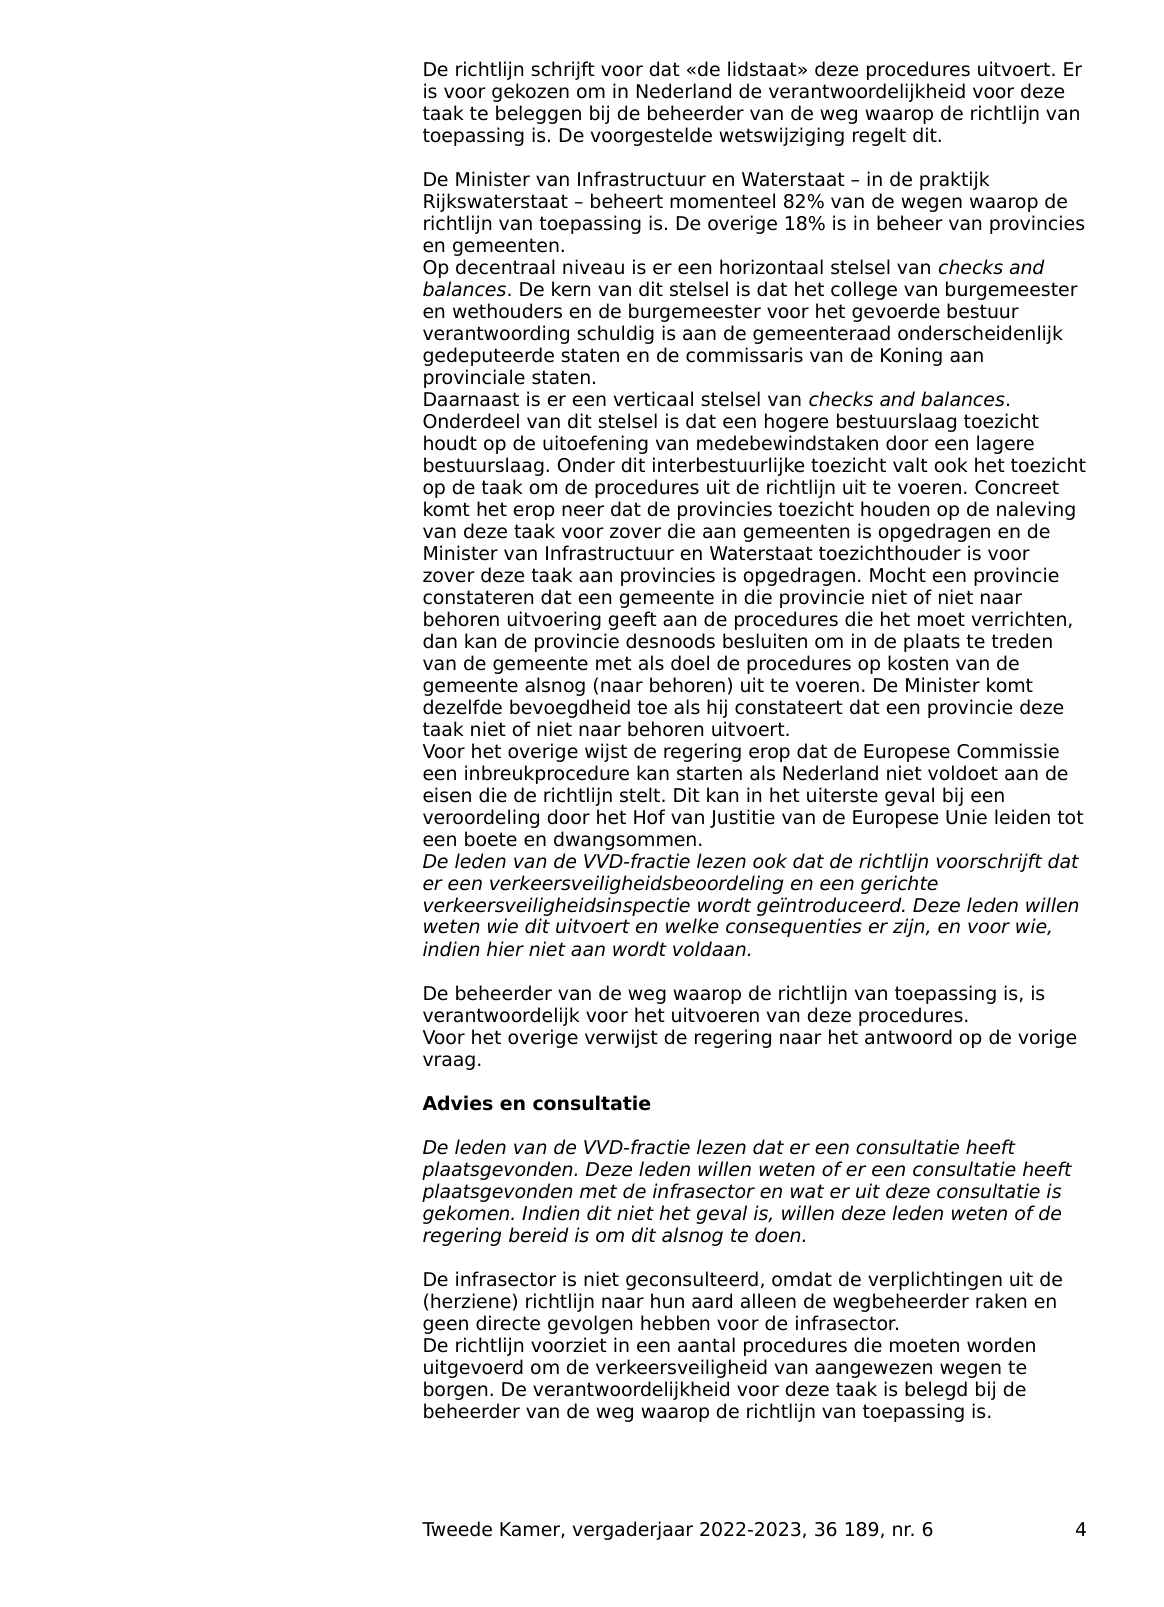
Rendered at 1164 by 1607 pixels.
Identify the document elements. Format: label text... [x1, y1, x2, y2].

text De richtlijn voorziet in een aantal procedures die moeten worden uitgevoerd om de verkeersveiligheid van aangewezen wegen te borgen. De verantwoordelijkheid voor deze taak is belegd bij de beheerder van de weg waarop de richtlijn van toepassing is. [422, 1335, 1087, 1423]
text De leden van de VVD-fractie lezen dat er een consultatie heeft plaatsgevonden. Deze leden willen weten of er een consultatie heeft plaatsgevonden met de infrasector en wat er uit deze consultatie is gekomen. Indien dit niet het geval is, willen deze leden weten of de regering bereid is om dit alsnog te doen. [422, 1137, 1087, 1247]
text De infrasector is niet geconsulteerd, omdat de verplichtingen uit de (herziene) richtlijn naar hun aard alleen de wegbeheerder raken en geen directe gevolgen hebben voor de infrasector. [422, 1269, 1087, 1335]
text Voor het overige verwijst de regering naar het antwoord op de vorige vraag. [422, 1027, 1087, 1071]
text De leden van de VVD-fractie lezen ook dat de richtlijn voorschrijft dat er een verkeersveiligheidsbeoordeling en een gerichte verkeersveiligheidsinspectie wordt geïntroduceerd. Deze leden willen weten wie dit uitvoert en welke consequenties er zijn, en voor wie, indien hier niet aan wordt voldaan. [422, 851, 1087, 960]
subtitle Advies en consultatie [422, 1093, 1087, 1115]
text De richtlijn schrijft voor dat «de lidstaat» deze procedures uitvoert. Er is voor gekozen om in Nederland de verantwoordelijkheid voor deze taak te beleggen bij de beheerder van de weg waarop de richtlijn van toepassing is. De voorgestelde wetswijziging regelt dit. [422, 59, 1087, 147]
text Daarnaast is er een verticaal stelsel van checks and balances. Onderdeel van dit stelsel is dat een hogere bestuurslaag toezicht houdt op de uitoefening van medebewindstaken door een lagere bestuurslaag. Onder dit interbestuurlijke toezicht valt ook het toezicht op de taak om de procedures uit de richtlijn uit te voeren. Concreet komt het erop neer dat de provincies toezicht houden op de naleving van deze taak voor zover die aan gemeenten is opgedragen en de Minister van Infrastructuur en Waterstaat toezichthouder is voor zover deze taak aan provincies is opgedragen. Mocht een provincie constateren dat een gemeente in die provincie niet of niet naar behoren uitvoering geeft aan de procedures die het moet verrichten, dan kan de provincie desnoods besluiten om in de plaats te treden van de gemeente met als doel de procedures op kosten van de gemeente alsnog (naar behoren) uit te voeren. De Minister komt dezelfde bevoegdheid toe als hij constateert dat een provincie deze taak niet of niet naar behoren uitvoert. [422, 389, 1087, 741]
text Op decentraal niveau is er een horizontaal stelsel van checks and balances. De kern van dit stelsel is dat het college van burgemeester en wethouders en de burgemeester voor het gevoerde bestuur verantwoording schuldig is aan de gemeenteraad onderscheidenlijk gedeputeerde staten en de commissaris van de Koning aan provinciale staten. [422, 257, 1087, 389]
text Voor het overige wijst de regering erop dat de Europese Commissie een inbreukprocedure kan starten als Nederland niet voldoet aan de eisen die de richtlijn stelt. Dit kan in het uiterste geval bij een veroordeling door het Hof van Justitie van de Europese Unie leiden tot een boete en dwangsommen. [422, 741, 1087, 851]
text De Minister van Infrastructuur en Waterstaat – in de praktijk Rijkswaterstaat – beheert momenteel 82% van de wegen waarop de richtlijn van toepassing is. De overige 18% is in beheer van provincies en gemeenten. [422, 169, 1087, 257]
text De beheerder van de weg waarop de richtlijn van toepassing is, is verantwoordelijk voor het uitvoeren van deze procedures. [422, 983, 1087, 1027]
